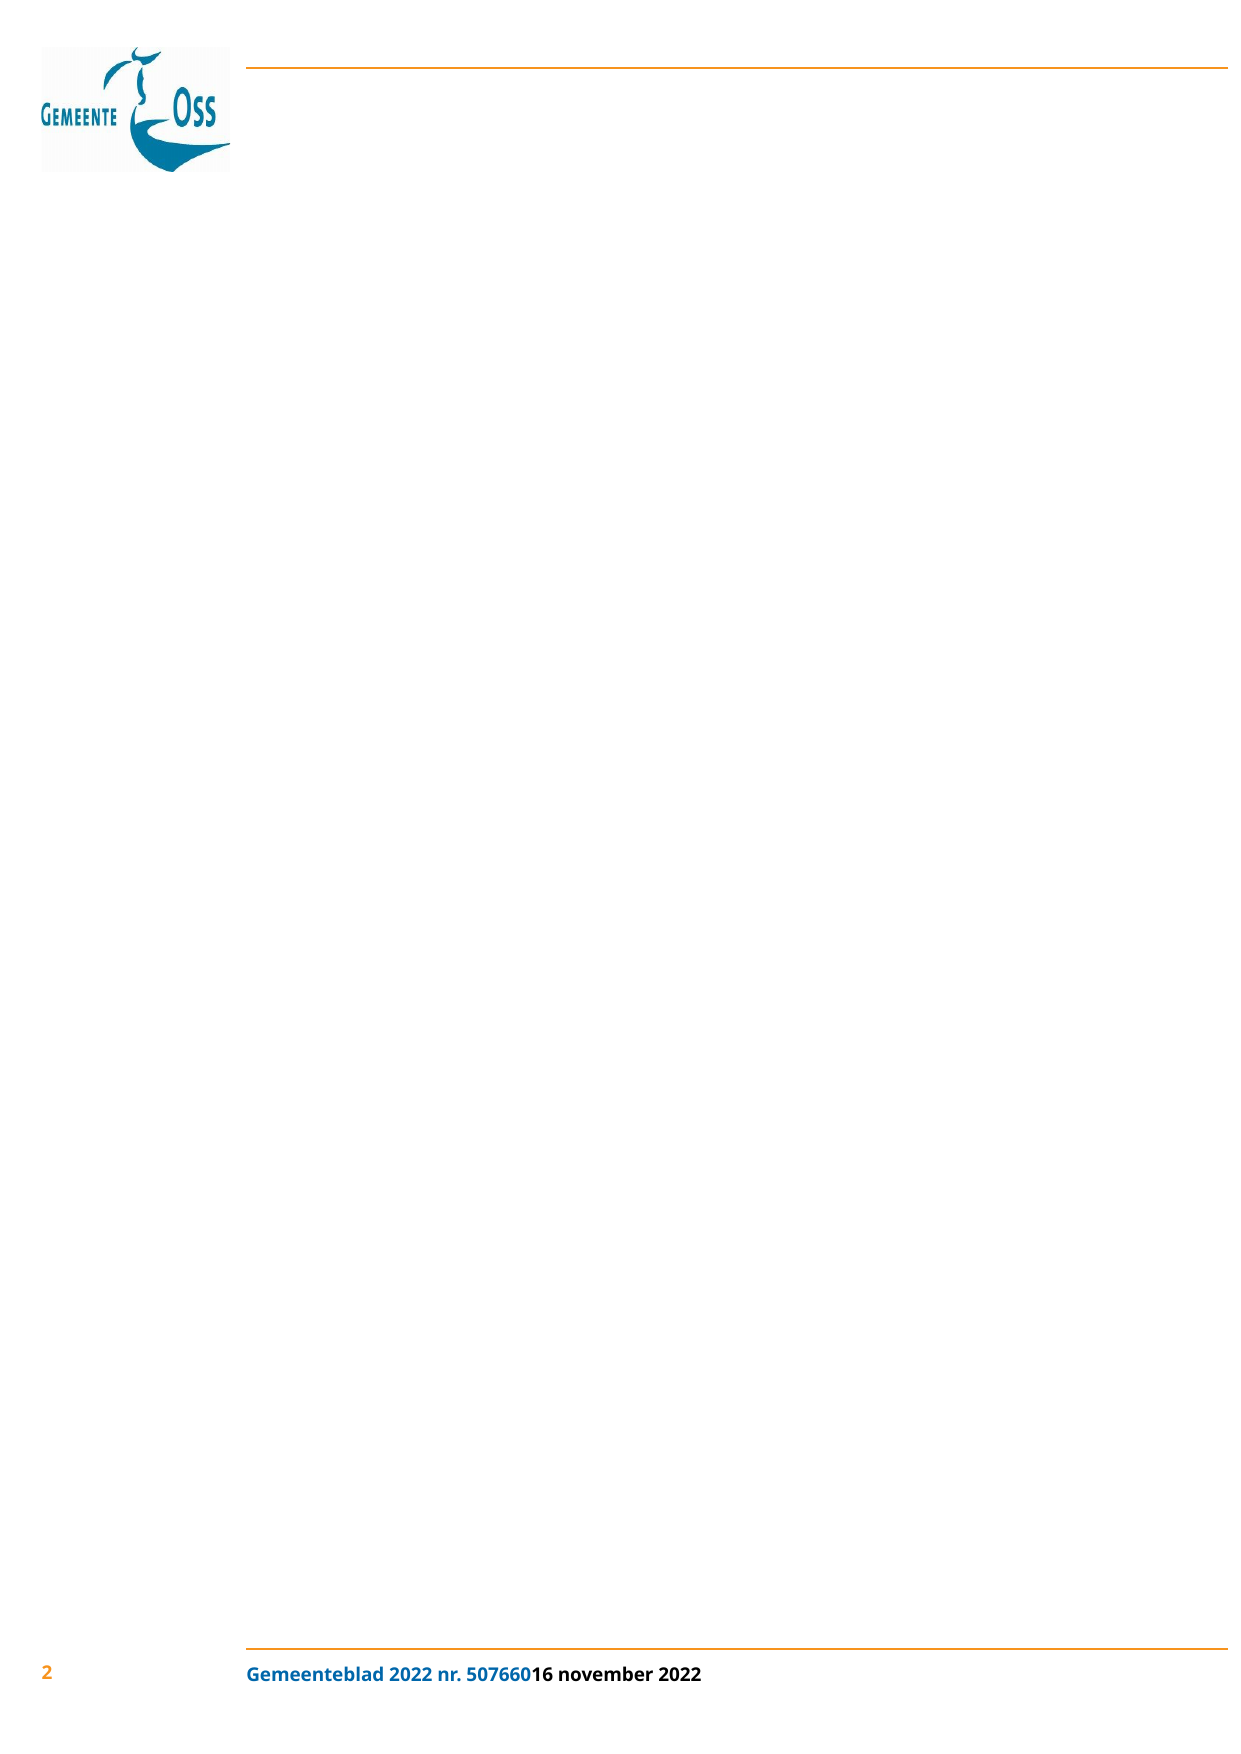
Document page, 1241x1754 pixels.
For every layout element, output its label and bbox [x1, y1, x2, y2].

picture [41, 47, 231, 172]
